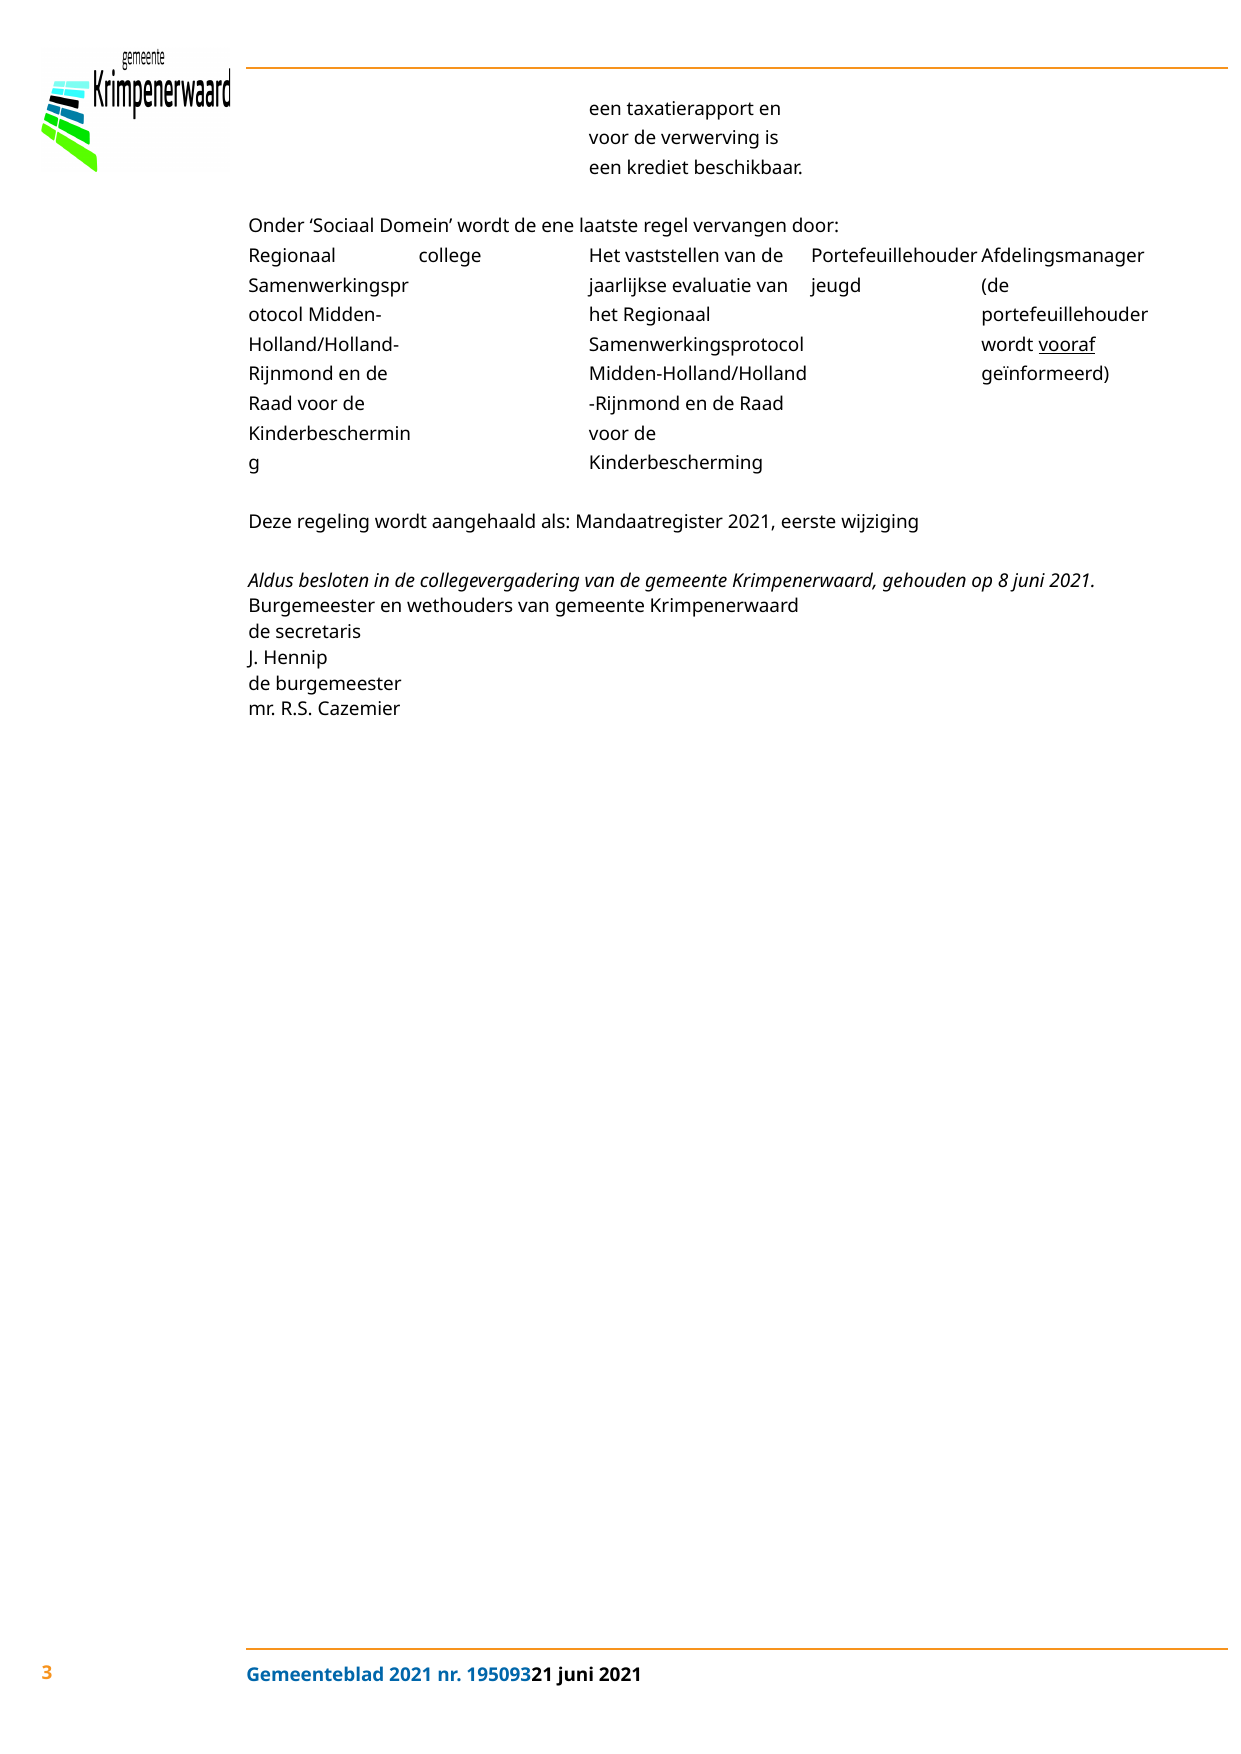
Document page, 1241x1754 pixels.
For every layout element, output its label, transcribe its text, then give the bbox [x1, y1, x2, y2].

table_header een taxatierapport en voor de verwerving is een krediet beschikbaar. [589, 95, 811, 180]
table_header college [418, 242, 589, 475]
table_header [248, 95, 418, 180]
text de secretaris [248, 618, 1152, 644]
table_header Het vaststellen van de jaarlijkse evaluatie van het Regionaal Samenwerkingsprotocol Midden-Holland/Holland-Rijnmond en de Raad voor de Kinderbescherming [589, 242, 811, 475]
table_header [418, 95, 589, 180]
table_header Portefeuillehouder jeugd [811, 242, 981, 475]
text de burgemeester [248, 670, 1152, 696]
text Deze regeling wordt aangehaald als: Mandaatregister 2021, eerste wijziging [248, 508, 1152, 533]
table_header Regionaal Samenwerkingsprotocol Midden-Holland/Holland-Rijnmond en de Raad voor de Kinderbescherming [248, 242, 418, 475]
text Onder ‘Sociaal Domein’ wordt de ene laatste regel vervangen door: [248, 212, 1152, 238]
text Burgemeester en wethouders van gemeente Krimpenerwaard [248, 593, 1152, 618]
table_header [981, 95, 1152, 180]
picture [41, 47, 231, 172]
text J. Hennip [248, 644, 1152, 670]
table_header Afdelingsmanager (de portefeuillehouder wordt vooraf geïnformeerd) [981, 242, 1152, 475]
table_header [811, 95, 981, 180]
text mr. R.S. Cazemier [248, 696, 1152, 721]
text Aldus besloten in de collegevergadering van de gemeente Krimpenerwaard, gehouden op 8 juni 2021. [248, 567, 1152, 593]
